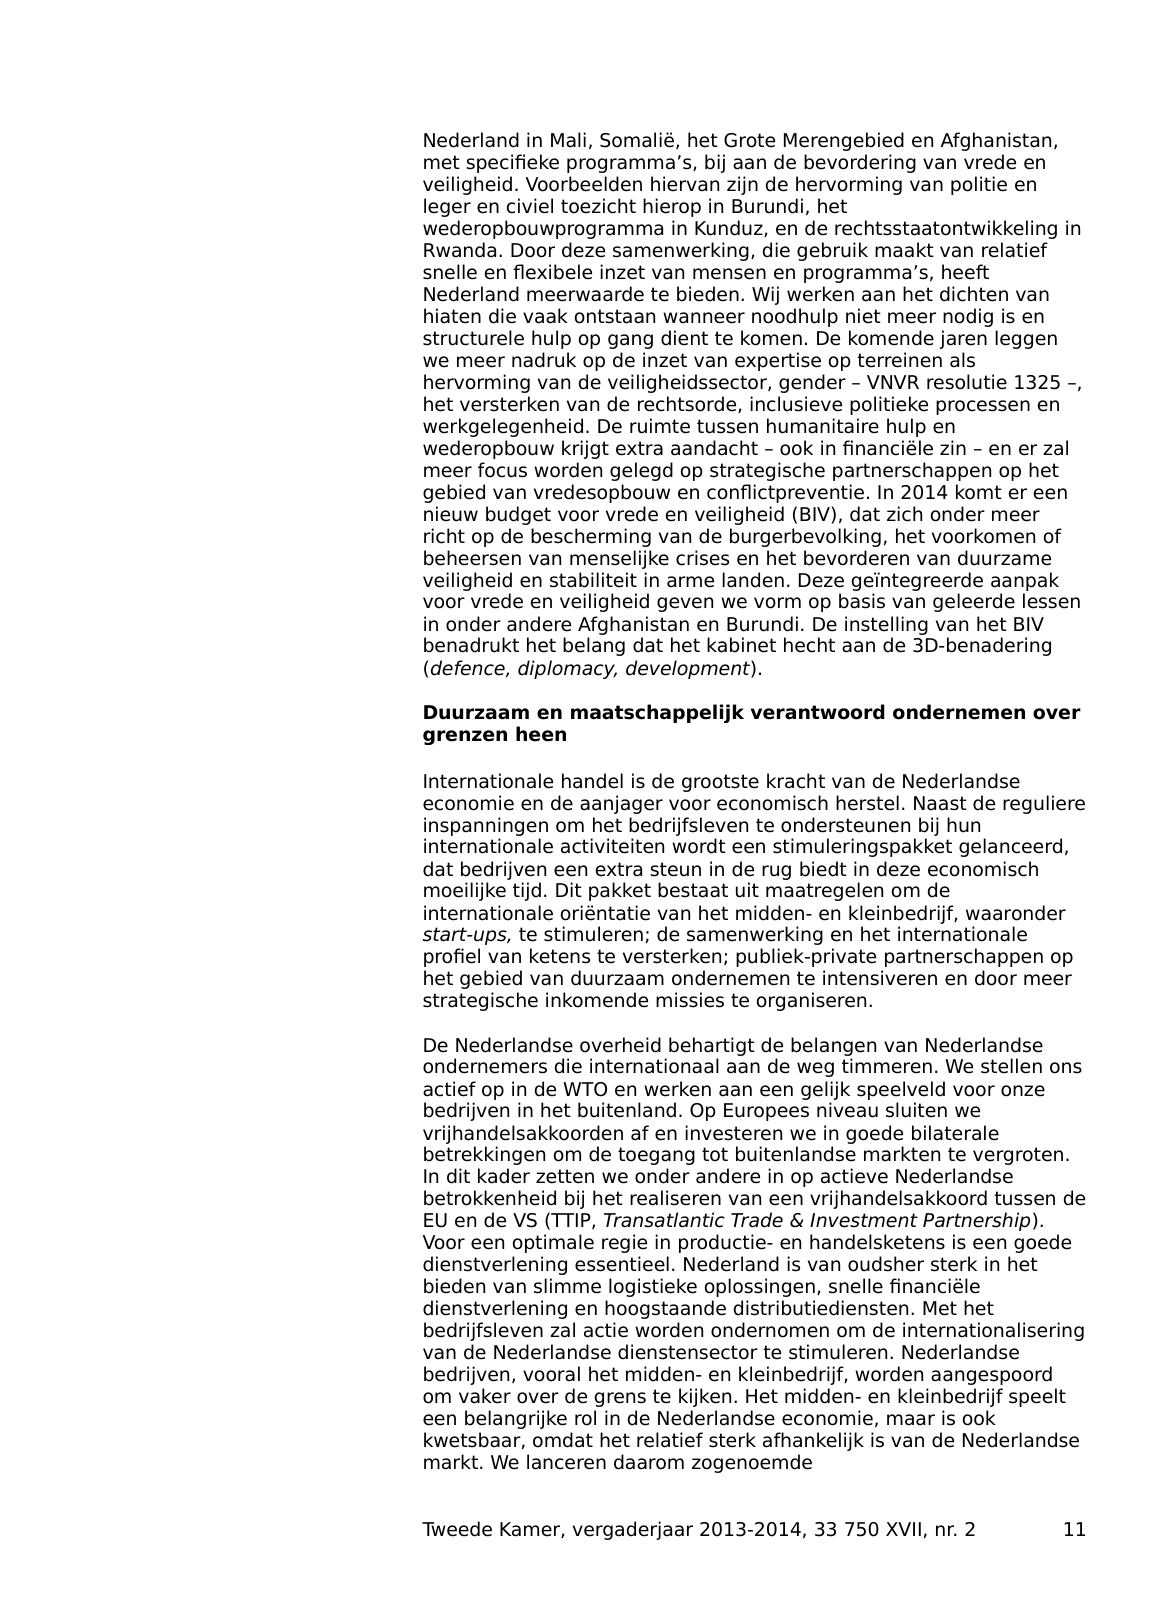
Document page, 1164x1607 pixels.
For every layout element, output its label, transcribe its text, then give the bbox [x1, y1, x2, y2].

text De Nederlandse overheid behartigt de belangen van Nederlandse ondernemers die internationaal aan de weg timmeren. We stellen ons actief op in de WTO en werken aan een gelijk speelveld voor onze bedrijven in het buitenland. Op Europees niveau sluiten we vrijhandelsakkoorden af en investeren we in goede bilaterale betrekkingen om de toegang tot buitenlandse markten te vergroten. In dit kader zetten we onder andere in op actieve Nederlandse betrokkenheid bij het realiseren van een vrijhandelsakkoord tussen de EU en de VS (TTIP, Transatlantic Trade & Investment Partnership). Voor een optimale regie in productie- en handelsketens is een goede dienstverlening essentieel. Nederland is van oudsher sterk in het bieden van slimme logistieke oplossingen, snelle financiële dienstverlening en hoogstaande distributiediensten. Met het bedrijfsleven zal actie worden ondernomen om de internationalisering van de Nederlandse dienstensector te stimuleren. Nederlandse bedrijven, vooral het midden- en kleinbedrijf, worden aangespoord om vaker over de grens te kijken. Het midden- en kleinbedrijf speelt een belangrijke rol in de Nederlandse economie, maar is ook kwetsbaar, omdat het relatief sterk afhankelijk is van de Nederlandse markt. We lanceren daarom zogenoemde [422, 1034, 1087, 1474]
subtitle Duurzaam en maatschappelijk verantwoord ondernemen over grenzen heen [422, 702, 1087, 746]
text Nederland in Mali, Somalië, het Grote Merengebied en Afghanistan, met specifieke programma’s, bij aan de bevordering van vrede en veiligheid. Voorbeelden hiervan zijn de hervorming van politie en leger en civiel toezicht hierop in Burundi, het wederopbouwprogramma in Kunduz, en de rechtsstaatontwikkeling in Rwanda. Door deze samenwerking, die gebruik maakt van relatief snelle en flexibele inzet van mensen en programma’s, heeft Nederland meerwaarde te bieden. Wij werken aan het dichten van hiaten die vaak ontstaan wanneer noodhulp niet meer nodig is en structurele hulp op gang dient te komen. De komende jaren leggen we meer nadruk op de inzet van expertise op terreinen als hervorming van de veiligheidssector, gender – VNVR resolutie 1325 –, het versterken van de rechtsorde, inclusieve politieke processen en werkgelegenheid. De ruimte tussen humanitaire hulp en wederopbouw krijgt extra aandacht – ook in financiële zin – en er zal meer focus worden gelegd op strategische partnerschappen op het gebied van vredesopbouw en conflictpreventie. In 2014 komt er een nieuw budget voor vrede en veiligheid (BIV), dat zich onder meer richt op de bescherming van de burgerbevolking, het voorkomen of beheersen van menselijke crises en het bevorderen van duurzame veiligheid en stabiliteit in arme landen. Deze geïntegreerde aanpak voor vrede en veiligheid geven we vorm op basis van geleerde lessen in onder andere Afghanistan en Burundi. De instelling van het BIV benadrukt het belang dat het kabinet hecht aan de 3D-benadering (defence, diplomacy, development). [422, 130, 1087, 679]
text Internationale handel is de grootste kracht van de Nederlandse economie en de aanjager voor economisch herstel. Naast de reguliere inspanningen om het bedrijfsleven te ondersteunen bij hun internationale activiteiten wordt een stimuleringspakket gelanceerd, dat bedrijven een extra steun in de rug biedt in deze economisch moeilijke tijd. Dit pakket bestaat uit maatregelen om de internationale oriëntatie van het midden- en kleinbedrijf, waaronder start-ups, te stimuleren; de samenwerking en het internationale profiel van ketens te versterken; publiek-private partnerschappen op het gebied van duurzaam ondernemen te intensiveren en door meer strategische inkomende missies te organiseren. [422, 771, 1087, 1012]
